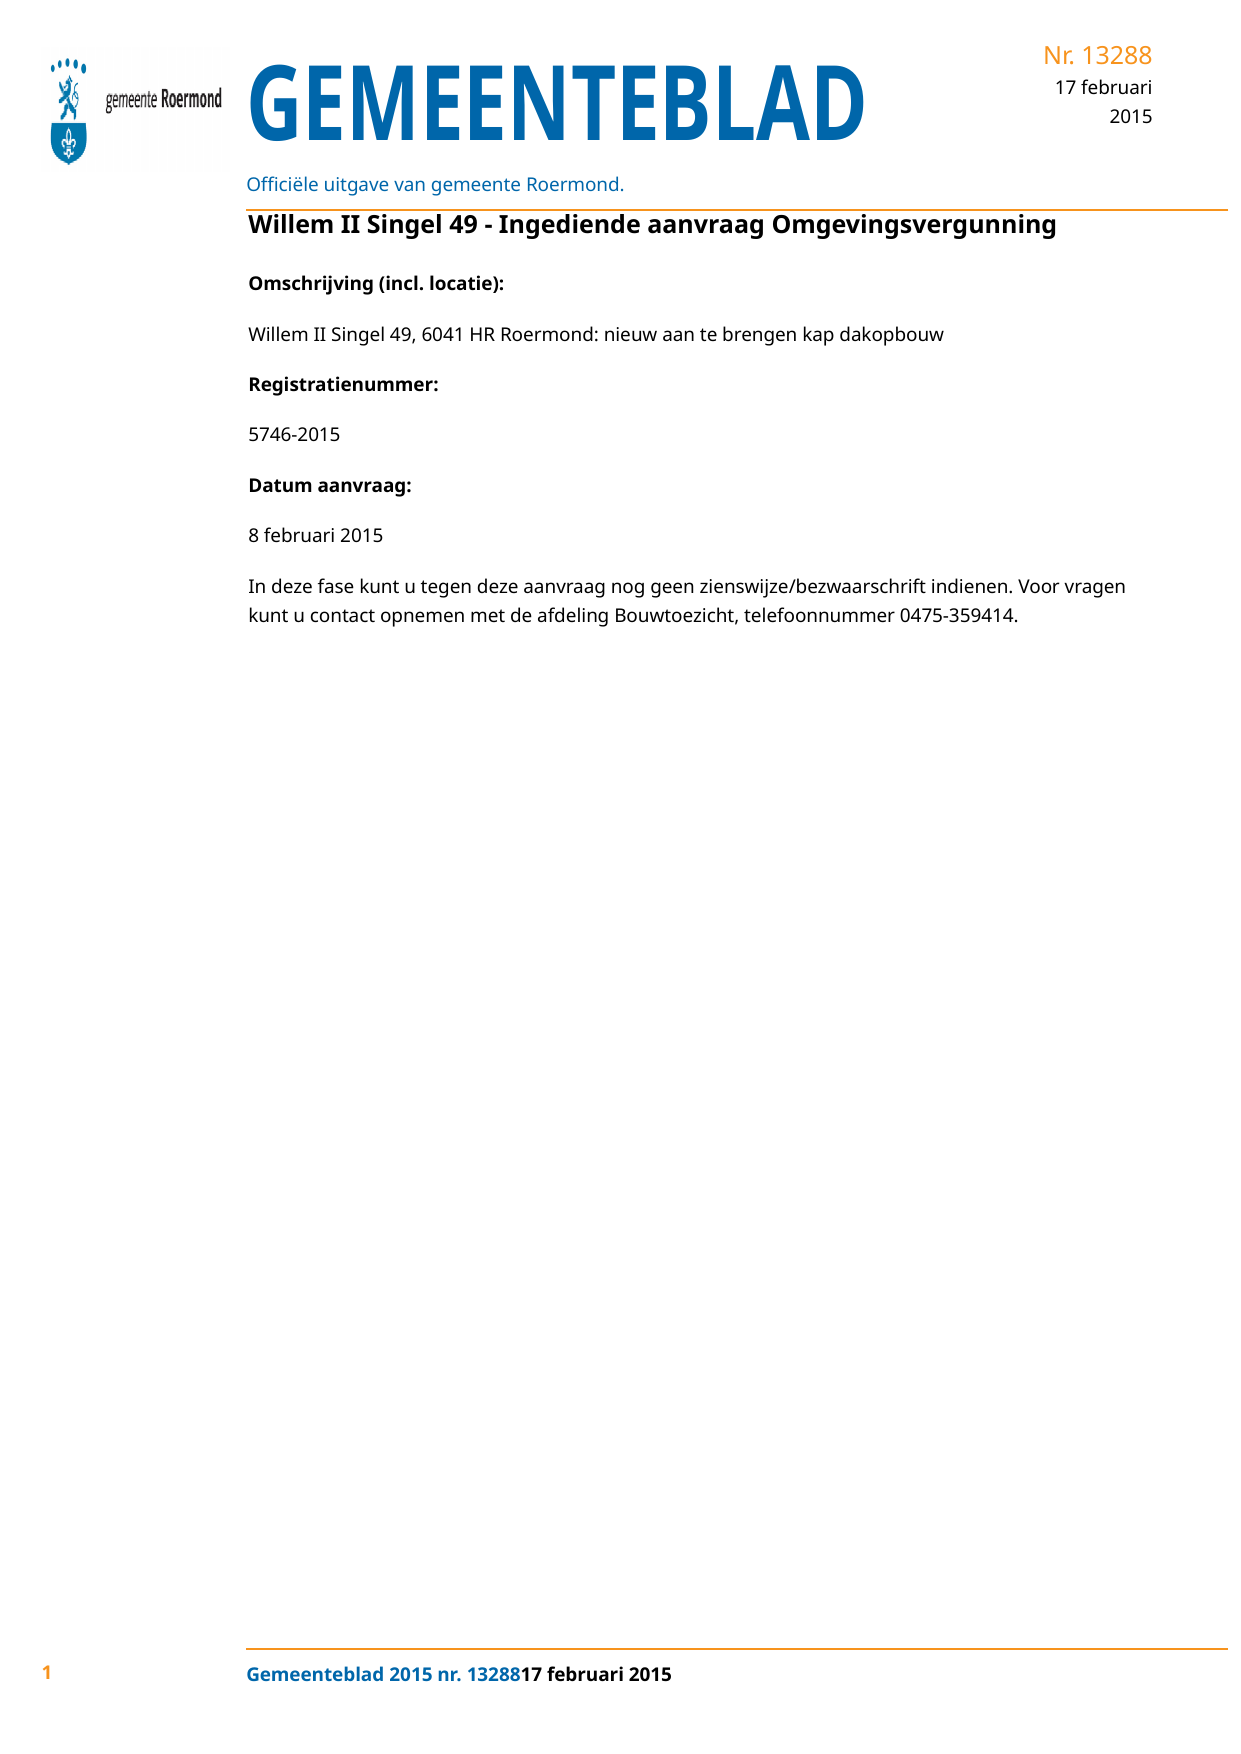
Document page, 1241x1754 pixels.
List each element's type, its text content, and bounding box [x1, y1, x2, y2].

text Omschrijving (incl. locatie): [248, 270, 1152, 296]
text Registratienummer: [248, 371, 1152, 397]
text Willem II Singel 49 - Ingediende aanvraag Omgevingsvergunning [248, 211, 1152, 241]
text Datum aanvraag: [248, 472, 1152, 498]
text 8 februari 2015 [248, 522, 1152, 548]
text 5746-2015 [248, 422, 1152, 447]
text Willem II Singel 49, 6041 HR Roermond: nieuw aan te brengen kap dakopbouw [248, 321, 1152, 346]
text In deze fase kunt u tegen deze aanvraag nog geen zienswijze/bezwaarschrift indienen. Voor vragen kunt u contact opnemen met de afdeling Bouwtoezicht, telefoonnummer 0475-359414. [248, 573, 1152, 628]
picture [41, 47, 231, 172]
